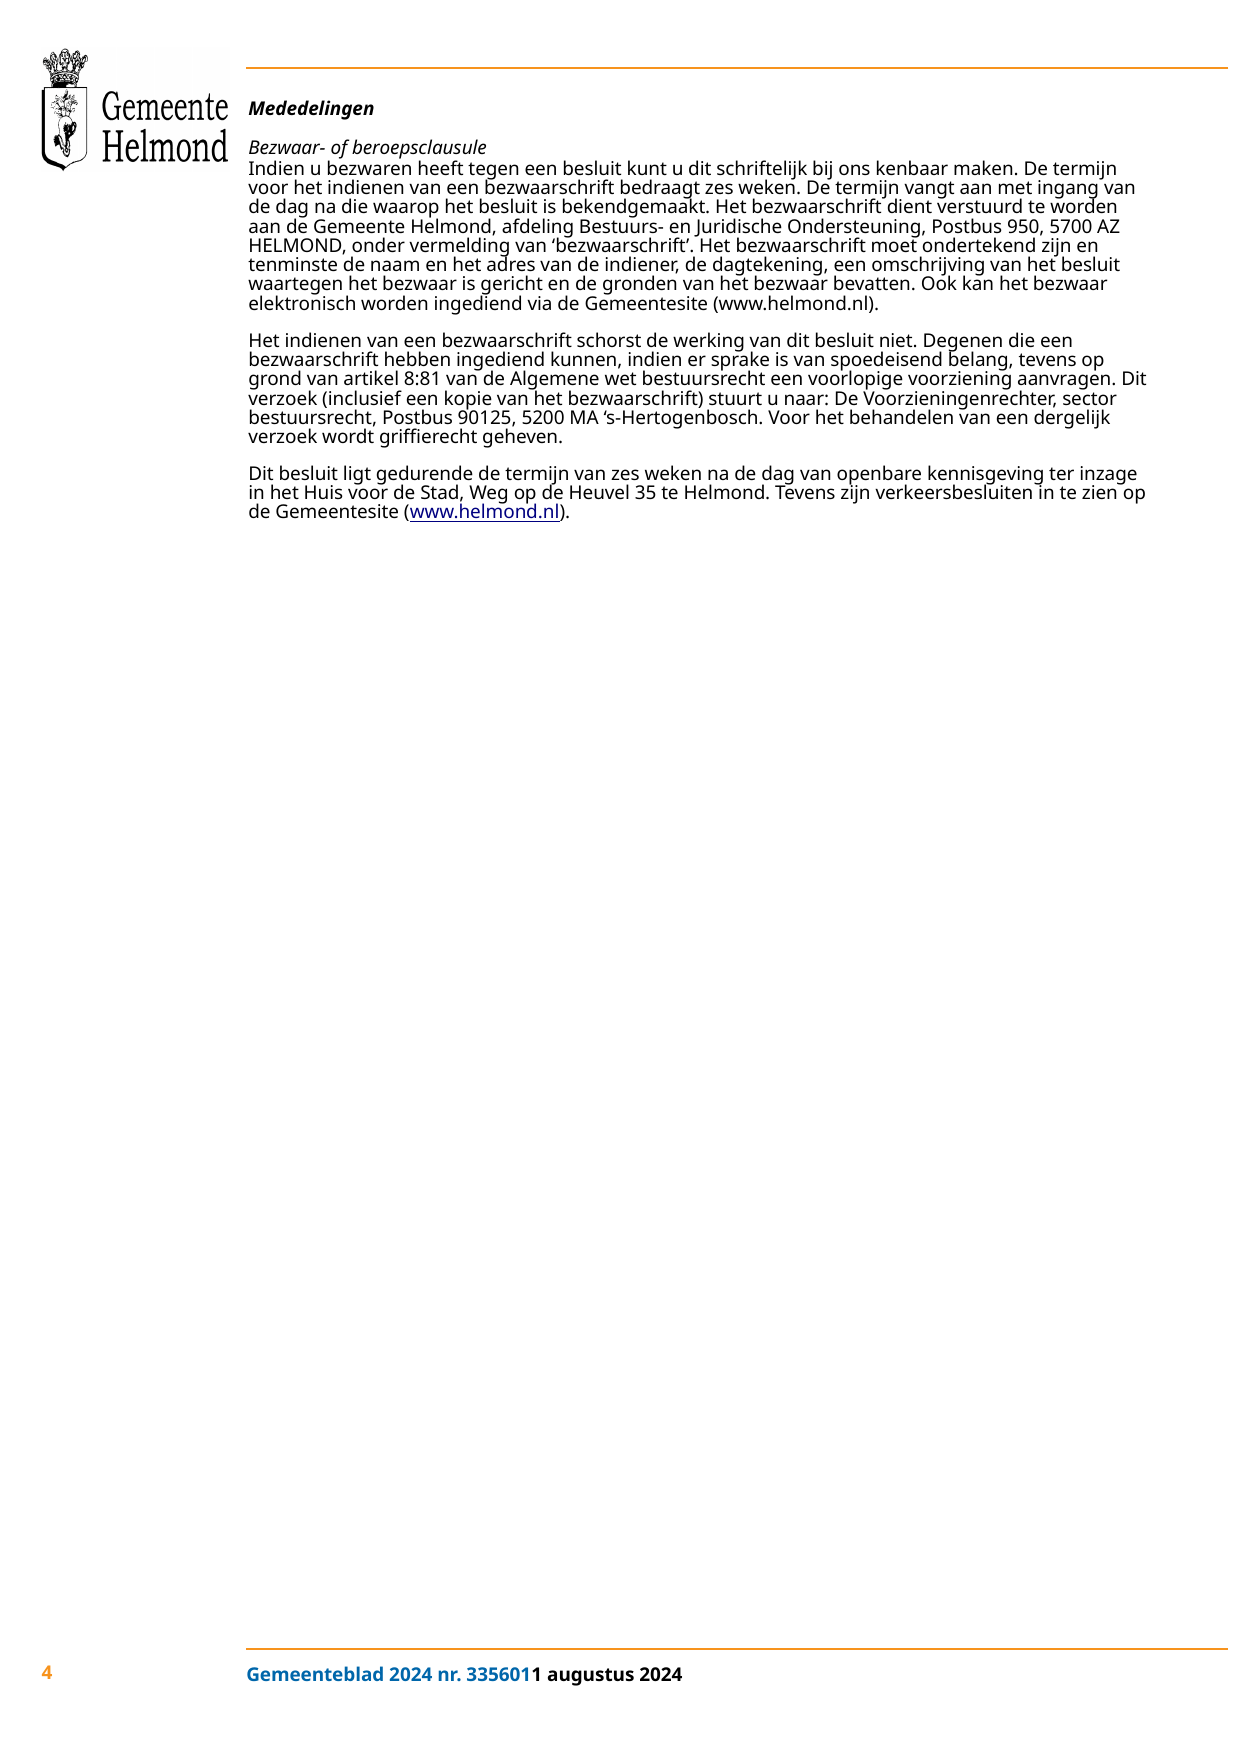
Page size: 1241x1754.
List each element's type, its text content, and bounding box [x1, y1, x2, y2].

text Mededelingen [248, 95, 1152, 121]
text Dit besluit ligt gedurende de termijn van zes weken na de dag van openbare kennisgeving ter inzage in het Huis voor de Stad, Weg op de Heuvel 35 te Helmond. Tevens zijn verkeersbesluiten in te zien op de Gemeentesite (www.helmond.nl). [248, 465, 1152, 523]
text Indien u bezwaren heeft tegen een besluit kunt u dit schriftelijk bij ons kenbaar maken. De termijn voor het indienen van een bezwaarschrift bedraagt zes weken. De termijn vangt aan met ingang van de dag na die waarop het besluit is bekendgemaakt. Het bezwaarschrift dient verstuurd te worden aan de Gemeente Helmond, afdeling Bestuurs- en Juridische Ondersteuning, Postbus 950, 5700 AZ HELMOND, onder vermelding van ‘bezwaarschrift’. Het bezwaarschrift moet ondertekend zijn en tenminste de naam en het adres van de indiener, de dagtekening, een omschrijving van het besluit waartegen het bezwaar is gericht en de gronden van het bezwaar bevatten. Ook kan het bezwaar elektronisch worden ingediend via de Gemeentesite (www.helmond.nl). [248, 160, 1152, 314]
text Bezwaar- of beroepsclausule [248, 134, 1152, 160]
text Het indienen van een bezwaarschrift schorst de werking van dit besluit niet. Degenen die een bezwaarschrift hebben ingediend kunnen, indien er sprake is van spoedeisend belang, tevens op grond van artikel 8:81 van de Algemene wet bestuursrecht een voorlopige voorziening aanvragen. Dit verzoek (inclusief een kopie van het bezwaarschrift) stuurt u naar: De Voorzieningenrechter, sector bestuursrecht, Postbus 90125, 5200 MA ‘s-Hertogenbosch. Voor het behandelen van een dergelijk verzoek wordt griffierecht geheven. [248, 332, 1152, 447]
picture [41, 47, 231, 172]
